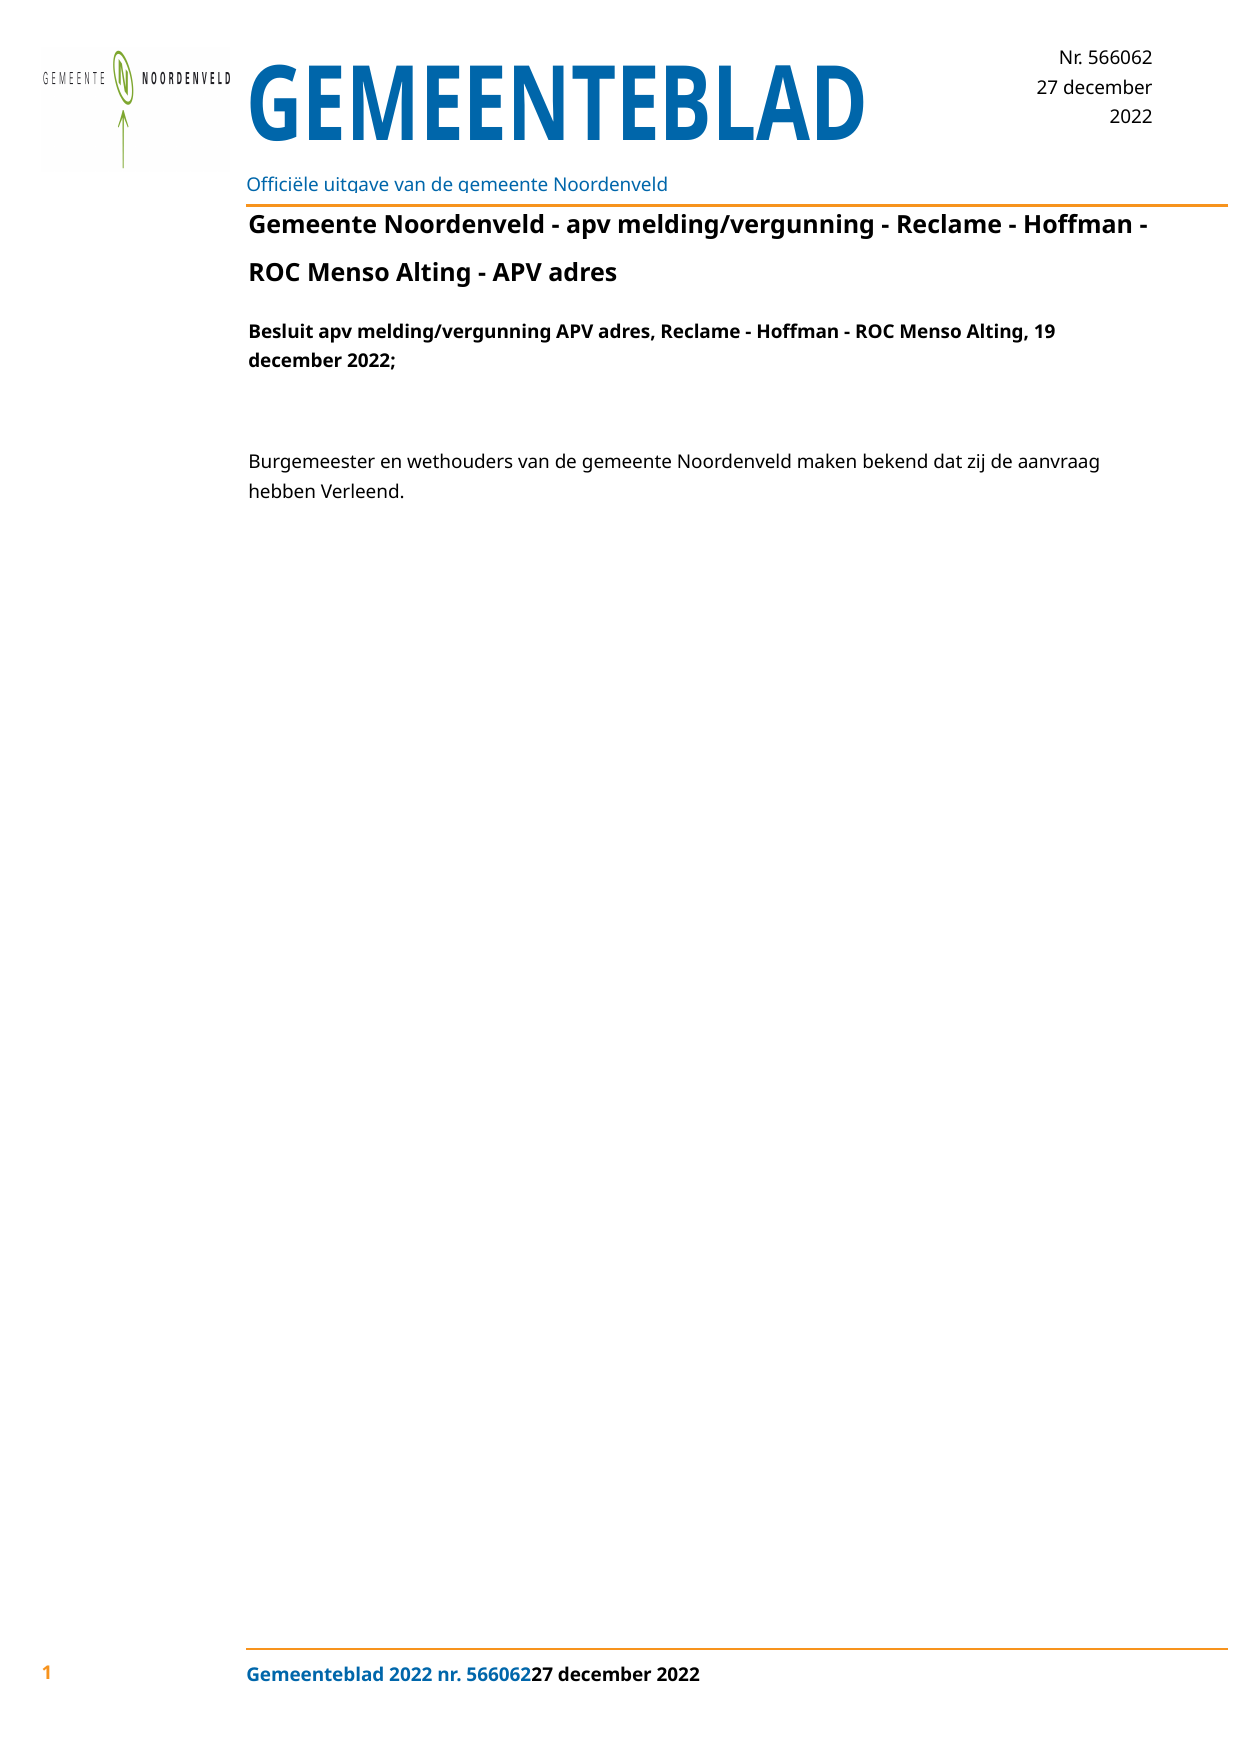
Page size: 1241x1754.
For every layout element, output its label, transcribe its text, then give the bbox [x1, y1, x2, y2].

picture [41, 47, 231, 172]
text Besluit apv melding/vergunning APV adres, Reclame - Hoffman - ROC Menso Alting, 19 december 2022; [248, 318, 1152, 373]
text Gemeente Noordenveld - apv melding/vergunning - Reclame - Hoffman - ROC Menso Alting - APV adres [248, 207, 1152, 288]
text Burgemeester en wethouders van de gemeente Noordenveld maken bekend dat zij de aanvraag hebben Verleend. [248, 448, 1152, 504]
